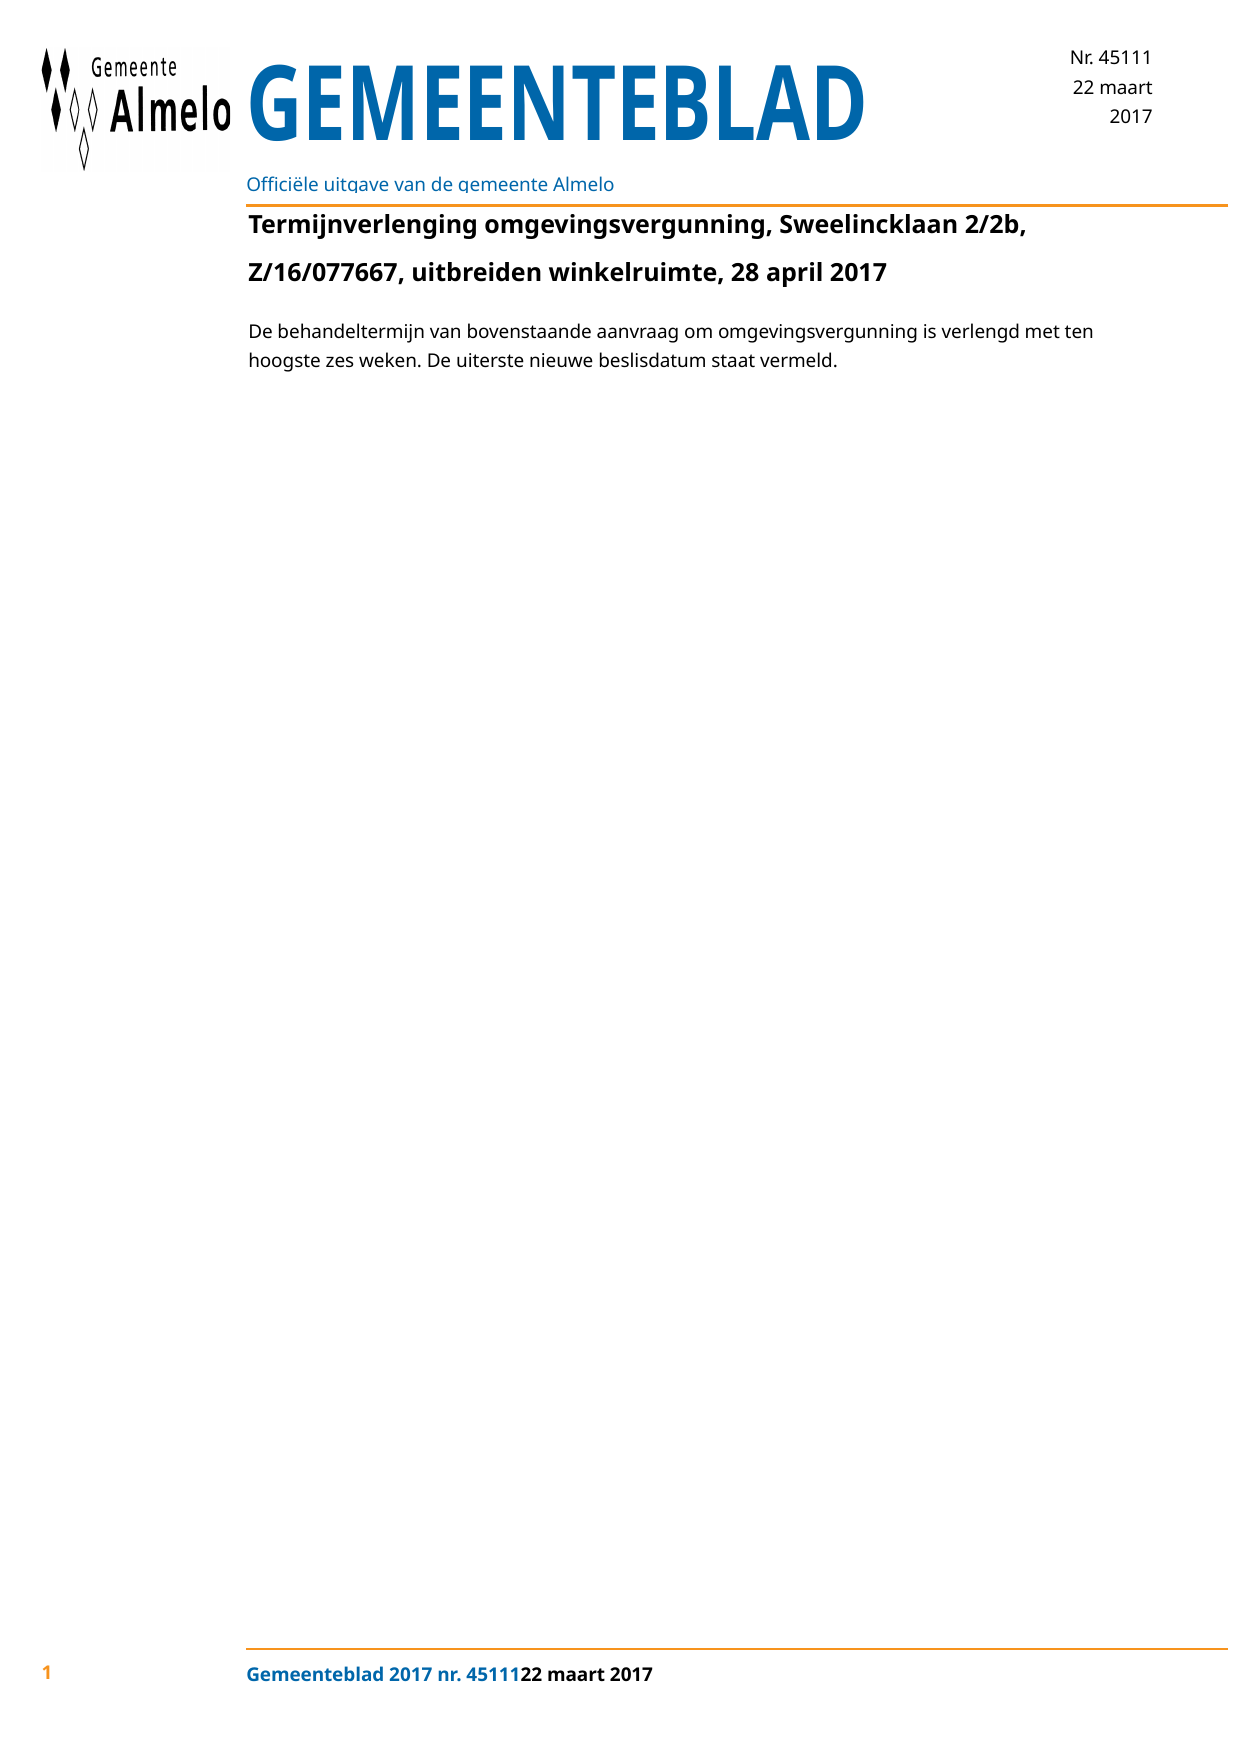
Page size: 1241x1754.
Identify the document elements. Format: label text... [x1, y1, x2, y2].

text De behandeltermijn van bovenstaande aanvraag om omgevingsvergunning is verlengd met ten hoogste zes weken. De uiterste nieuwe beslisdatum staat vermeld. [248, 318, 1152, 373]
picture [41, 47, 231, 172]
text Termijnverlenging omgevingsvergunning, Sweelincklaan 2/2b, Z/16/077667, uitbreiden winkelruimte, 28 april 2017 [248, 207, 1152, 288]
